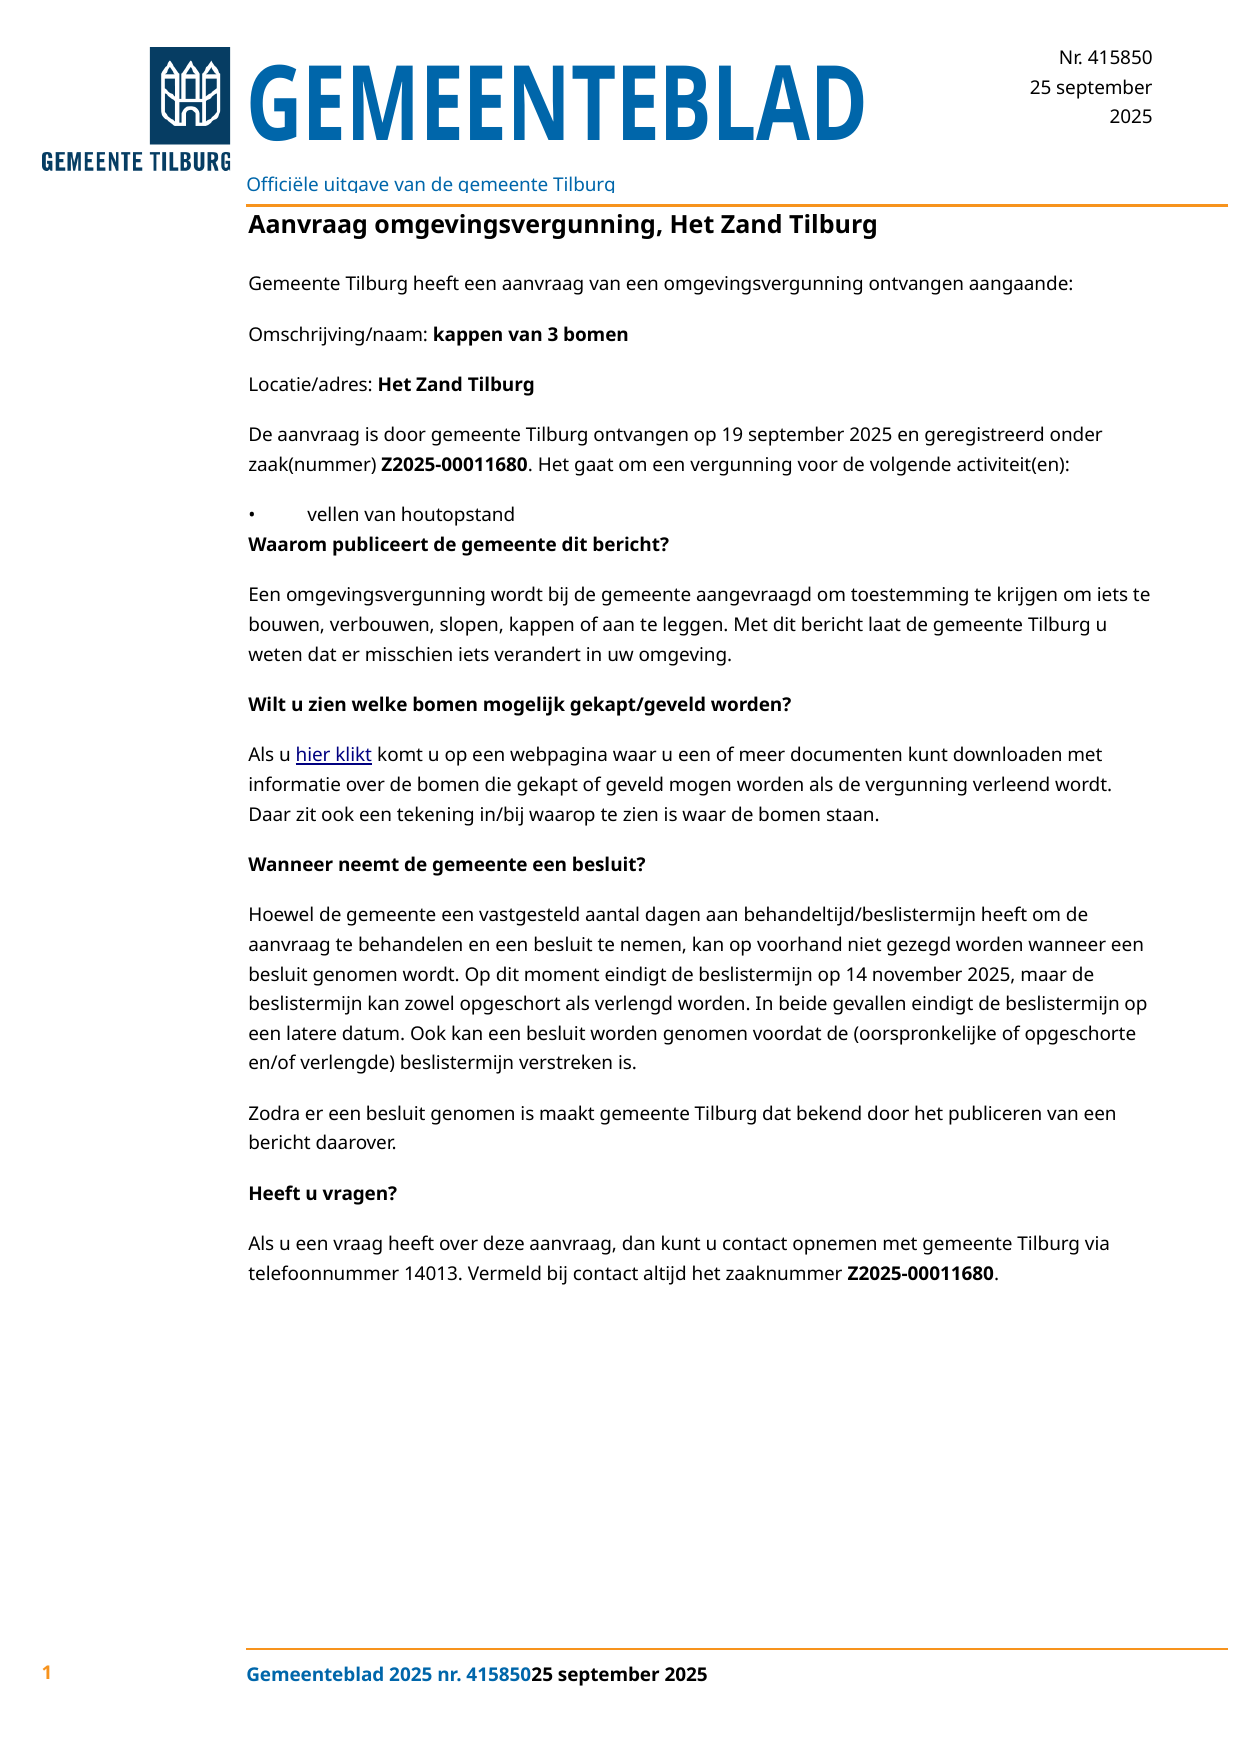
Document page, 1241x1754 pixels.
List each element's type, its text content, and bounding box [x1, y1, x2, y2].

text Wanneer neemt de gemeente een besluit? [248, 851, 1152, 877]
text Waarom publiceert de gemeente dit bericht? [248, 531, 1152, 557]
text Zodra er een besluit genomen is maakt gemeente Tilburg dat bekend door het publiceren van een bericht daarover. [248, 1100, 1152, 1155]
text Aanvraag omgevingsvergunning, Het Zand Tilburg [248, 207, 1152, 241]
text Hoewel de gemeente een vastgesteld aantal dagen aan behandeltijd/beslistermijn heeft om de aanvraag te behandelen en een besluit te nemen, kan op voorhand niet gezegd worden wanneer een besluit genomen wordt. Op dit moment eindigt de beslistermijn op 14 november 2025, maar de beslistermijn kan zowel opgeschort als verlengd worden. In beide gevallen eindigt de beslistermijn op een latere datum. Ook kan een besluit worden genomen voordat de (oorspronkelijke of opgeschorte en/of verlengde) beslistermijn verstreken is. [248, 902, 1152, 1075]
text Een omgevingsvergunning wordt bij de gemeente aangevraagd om toestemming te krijgen om iets te bouwen, verbouwen, slopen, kappen of aan te leggen. Met dit bericht laat de gemeente Tilburg u weten dat er misschien iets verandert in uw omgeving. [248, 582, 1152, 666]
text Wilt u zien welke bomen mogelijk gekapt/geveld worden? [248, 691, 1152, 717]
text De aanvraag is door gemeente Tilburg ontvangen op 19 september 2025 en geregistreerd onder zaak(nummer) Z2025-00011680. Het gaat om een vergunning voor de volgende activiteit(en): [248, 422, 1152, 477]
list vellen van houtopstand [248, 502, 1152, 527]
text Gemeente Tilburg heeft een aanvraag van een omgevingsvergunning ontvangen aangaande: [248, 270, 1152, 296]
text Als u een vraag heeft over deze aanvraag, dan kunt u contact opnemen met gemeente Tilburg via telefoonnummer 14013. Vermeld bij contact altijd het zaaknummer Z2025-00011680. [248, 1230, 1152, 1286]
text Omschrijving/naam: kappen van 3 bomen [248, 321, 1152, 346]
text Als u hier klikt komt u op een webpagina waar u een of meer documenten kunt downloaden met informatie over de bomen die gekapt of geveld mogen worden als de vergunning verleend wordt. Daar zit ook een tekening in/bij waarop te zien is waar de bomen staan. [248, 742, 1152, 826]
picture [41, 47, 231, 172]
text Locatie/adres: Het Zand Tilburg [248, 371, 1152, 397]
text Heeft u vragen? [248, 1180, 1152, 1206]
